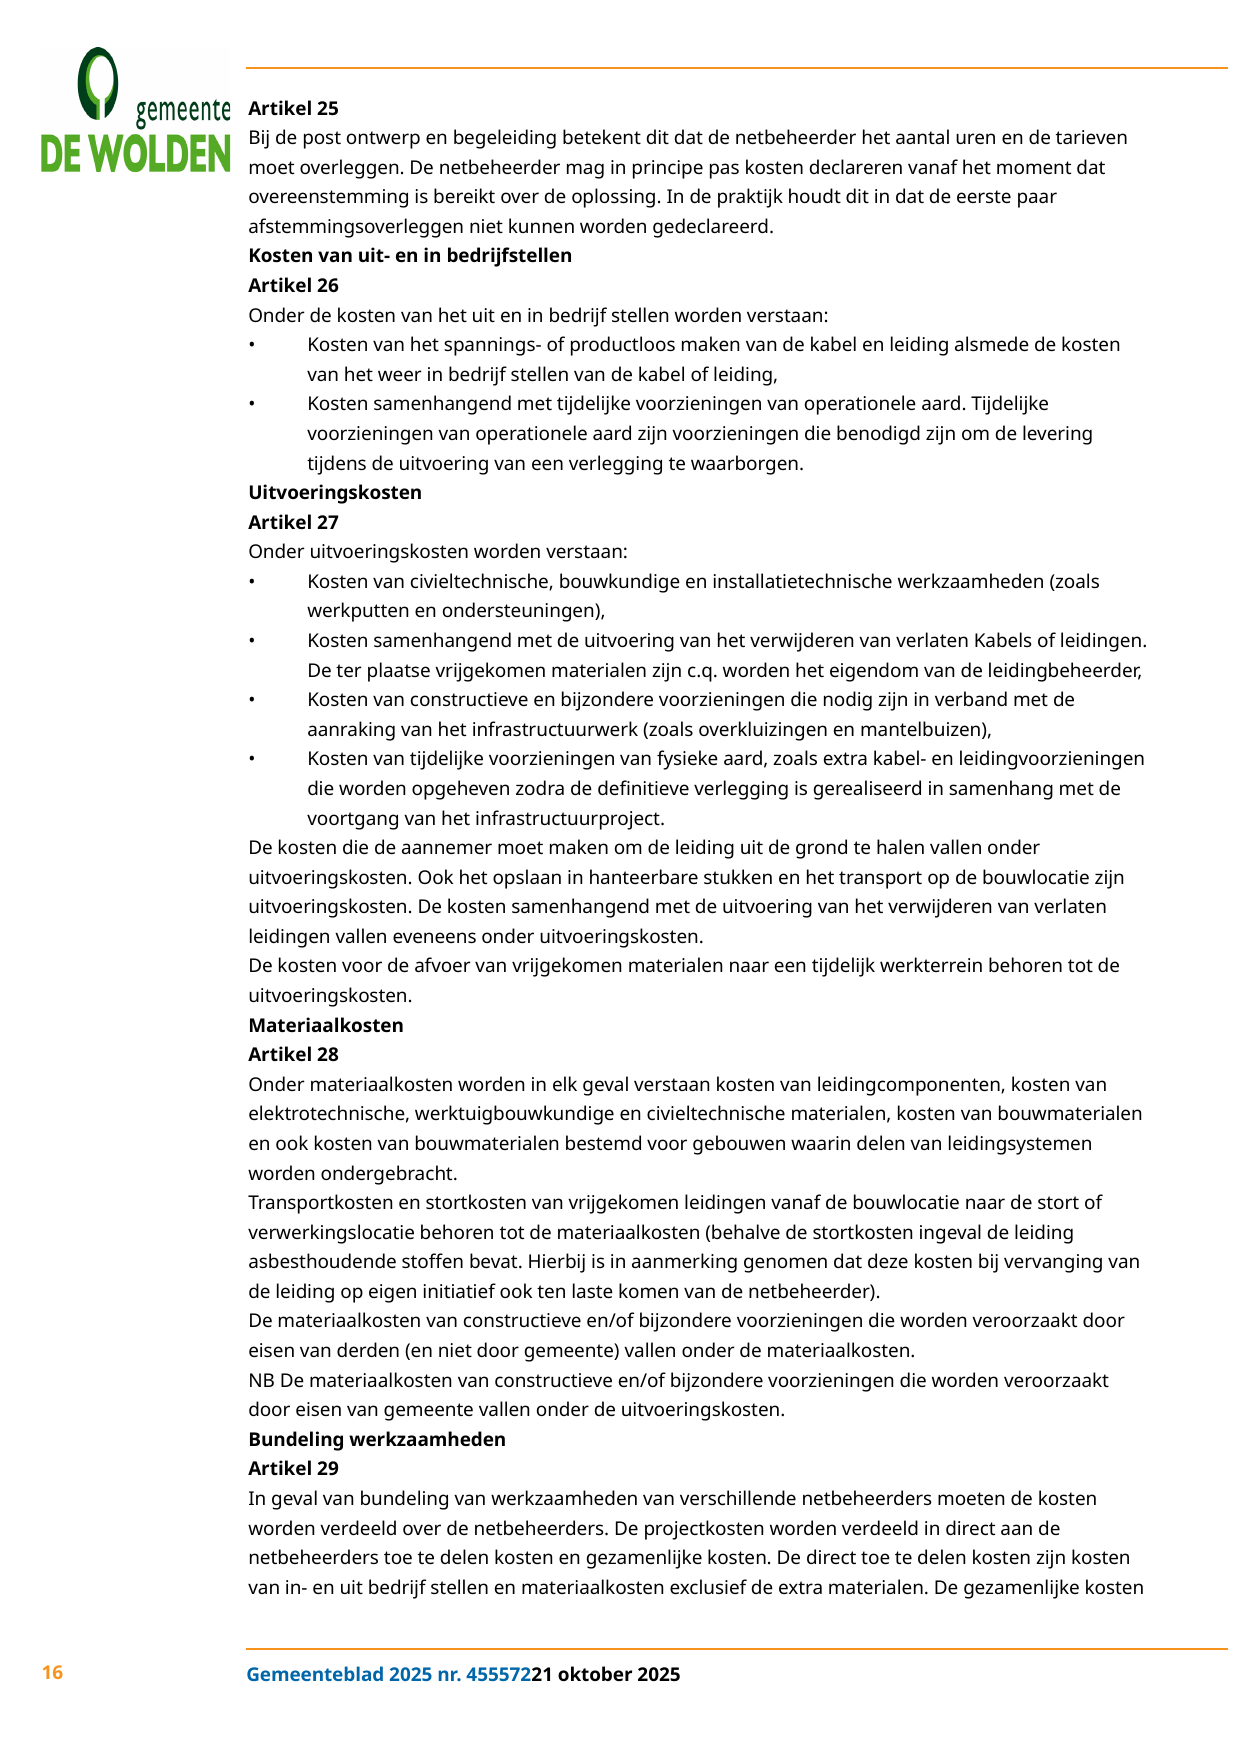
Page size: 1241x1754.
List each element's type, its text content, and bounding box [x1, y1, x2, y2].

text Transportkosten en stortkosten van vrijgekomen leidingen vanaf de bouwlocatie naar de stort of verwerkingslocatie behoren tot de materiaalkosten (behalve de stortkosten ingeval de leiding asbesthoudende stoffen bevat. Hierbij is in aanmerking genomen dat deze kosten bij vervanging van de leiding op eigen initiatief ook ten laste komen van de netbeheerder). [248, 1189, 1152, 1304]
text Onder materiaalkosten worden in elk geval verstaan kosten van leidingcomponenten, kosten van elektrotechnische, werktuigbouwkundige en civieltechnische materialen, kosten van bouwmaterialen en ook kosten van bouwmaterialen bestemd voor gebouwen waarin delen van leidingsystemen worden ondergebracht. [248, 1071, 1152, 1186]
text NB De materiaalkosten van constructieve en/of bijzondere voorzieningen die worden veroorzaakt door eisen van gemeente vallen onder de uitvoeringskosten. [248, 1367, 1152, 1422]
list Kosten van het spannings- of productloos maken van de kabel en leiding alsmede de kosten van het weer in bedrijf stellen van de kabel of leiding, [248, 331, 1152, 387]
text Artikel 28 [248, 1041, 1152, 1067]
text Artikel 26 [248, 272, 1152, 298]
list Kosten samenhangend met de uitvoering van het verwijderen van verlaten Kabels of leidingen. De ter plaatse vrijgekomen materialen zijn c.q. worden het eigendom van de leidingbeheerder, [248, 627, 1152, 683]
text Artikel 27 [248, 509, 1152, 535]
text De kosten voor de afvoer van vrijgekomen materialen naar een tijdelijk werkterrein behoren tot de uitvoeringskosten. [248, 953, 1152, 1008]
text De materiaalkosten van constructieve en/of bijzondere voorzieningen die worden veroorzaakt door eisen van derden (en niet door gemeente) vallen onder de materiaalkosten. [248, 1308, 1152, 1363]
text In geval van bundeling van werkzaamheden van verschillende netbeheerders moeten de kosten worden verdeeld over de netbeheerders. De projectkosten worden verdeeld in direct aan de netbeheerders toe te delen kosten en gezamenlijke kosten. De direct toe te delen kosten zijn kosten van in- en uit bedrijf stellen en materiaalkosten exclusief de extra materialen. De gezamenlijke kosten [248, 1485, 1152, 1600]
text Onder uitvoeringskosten worden verstaan: [248, 538, 1152, 564]
list Kosten van constructieve en bijzondere voorzieningen die nodig zijn in verband met de aanraking van het infrastructuurwerk (zoals overkluizingen en mantelbuizen), [248, 686, 1152, 742]
text Artikel 25 [248, 95, 1152, 121]
text Bij de post ontwerp en begeleiding betekent dit dat de netbeheerder het aantal uren en de tarieven moet overleggen. De netbeheerder mag in principe pas kosten declareren vanaf het moment dat overeenstemming is bereikt over de oplossing. In de praktijk houdt dit in dat de eerste paar afstemmingsoverleggen niet kunnen worden gedeclareerd. [248, 124, 1152, 239]
text Materiaalkosten [248, 1012, 1152, 1038]
text Bundeling werkzaamheden [248, 1426, 1152, 1452]
text Onder de kosten van het uit en in bedrijf stellen worden verstaan: [248, 302, 1152, 328]
text De kosten die de aannemer moet maken om de leiding uit de grond te halen vallen onder uitvoeringskosten. Ook het opslaan in hanteerbare stukken en het transport op de bouwlocatie zijn uitvoeringskosten. De kosten samenhangend met de uitvoering van het verwijderen van verlaten leidingen vallen eveneens onder uitvoeringskosten. [248, 834, 1152, 949]
text Kosten van uit- en in bedrijfstellen [248, 243, 1152, 268]
picture [41, 47, 231, 172]
list Kosten van civieltechnische, bouwkundige en installatietechnische werkzaamheden (zoals werkputten en ondersteuningen), [248, 568, 1152, 623]
text Uitvoeringskosten [248, 479, 1152, 505]
text Artikel 29 [248, 1456, 1152, 1481]
list Kosten samenhangend met tijdelijke voorzieningen van operationele aard. Tijdelijke voorzieningen van operationele aard zijn voorzieningen die benodigd zijn om de levering tijdens de uitvoering van een verlegging te waarborgen. [248, 391, 1152, 476]
list Kosten van tijdelijke voorzieningen van fysieke aard, zoals extra kabel- en leidingvoorzieningen die worden opgeheven zodra de definitieve verlegging is gerealiseerd in samenhang met de voortgang van het infrastructuurproject. [248, 746, 1152, 831]
